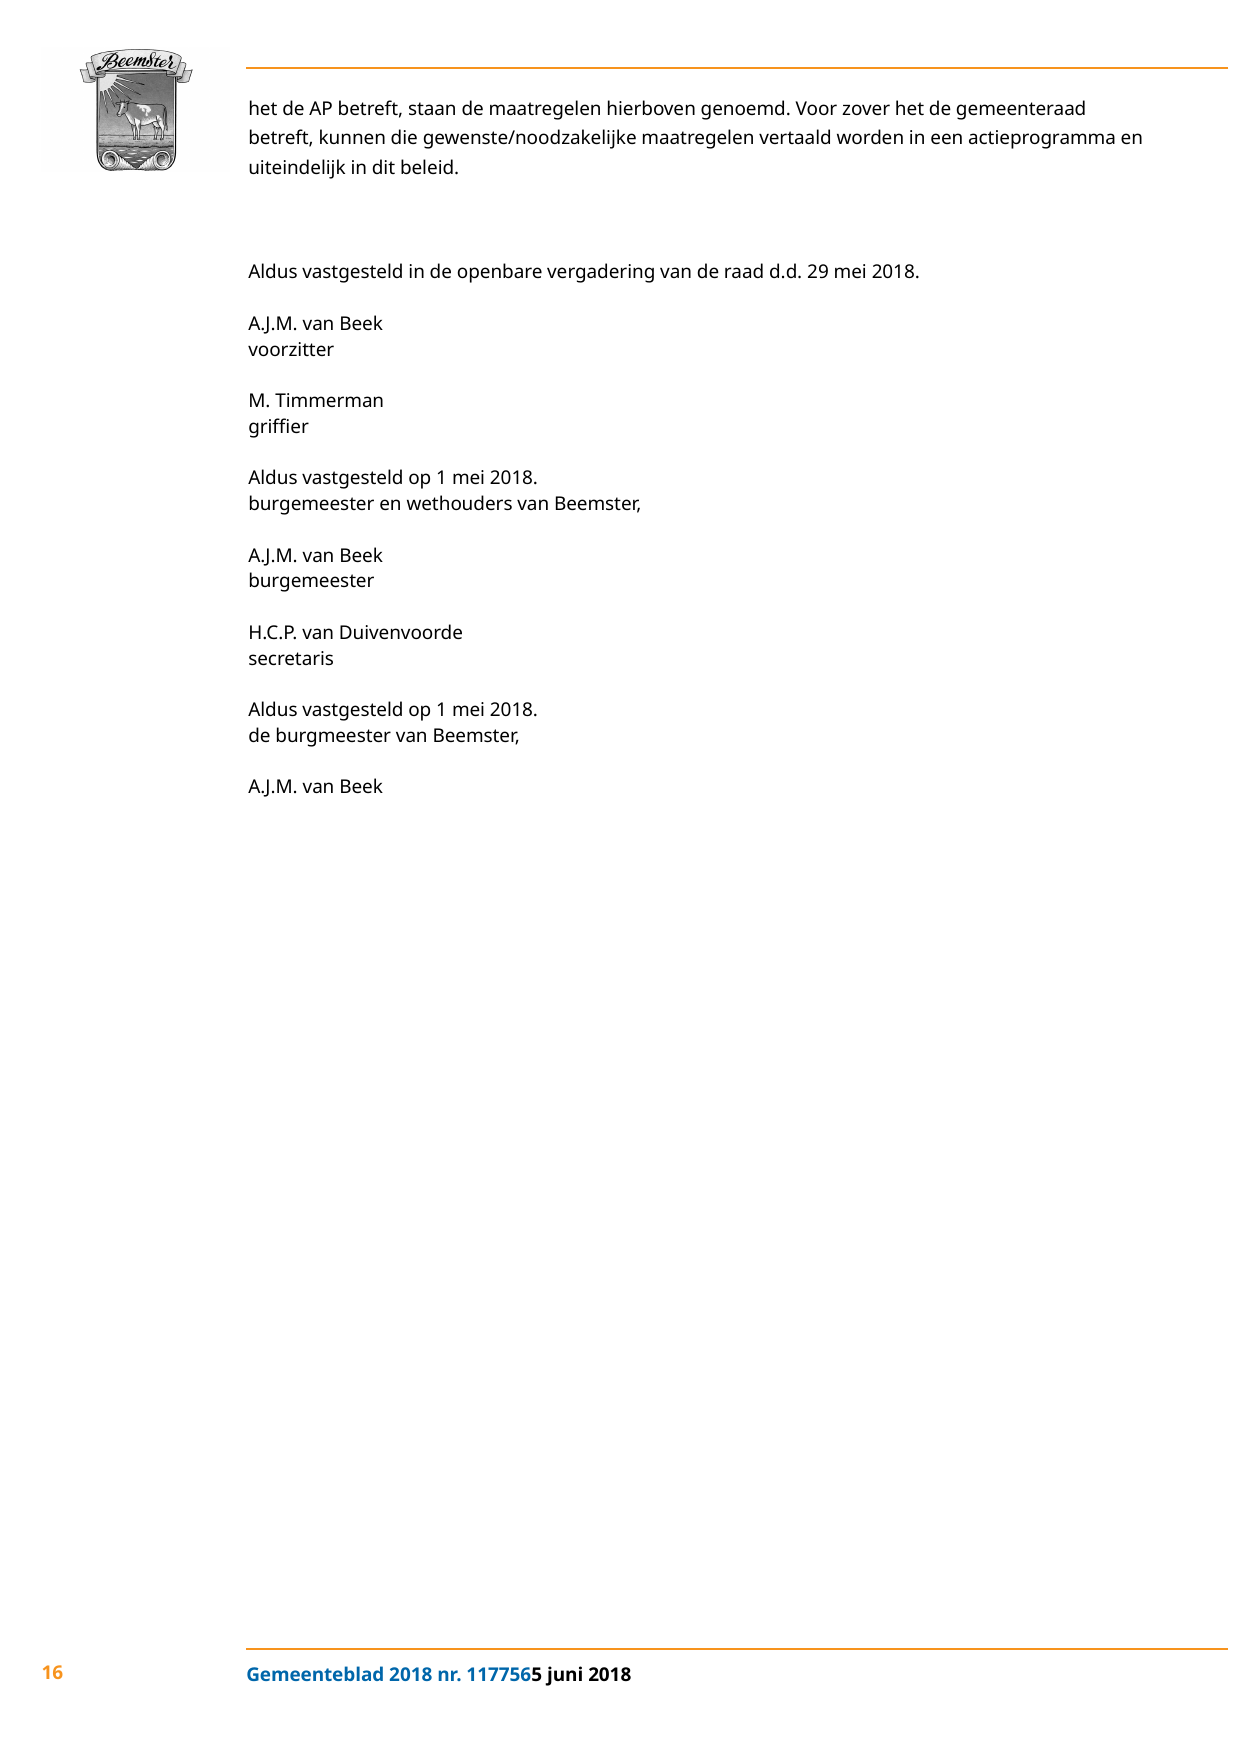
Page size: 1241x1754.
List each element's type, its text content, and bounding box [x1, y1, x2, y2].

picture [41, 47, 231, 172]
text secretaris [248, 645, 1152, 670]
text M. Timmerman [248, 387, 1152, 413]
text het de AP betreft, staan de maatregelen hierboven genoemd. Voor zover het de gemeenteraad betreft, kunnen die gewenste/noodzakelijke maatregelen vertaald worden in een actieprogramma en uiteindelijk in dit beleid. [248, 95, 1152, 180]
text de burgmeester van Beemster, [248, 722, 1152, 748]
text burgemeester [248, 567, 1152, 593]
text A.J.M. van Beek [248, 310, 1152, 336]
text Aldus vastgesteld op 1 mei 2018. [248, 696, 1152, 722]
text voorzitter [248, 336, 1152, 362]
text burgemeester en wethouders van Beemster, [248, 490, 1152, 516]
text Aldus vastgesteld in de openbare vergadering van de raad d.d. 29 mei 2018. [248, 259, 1152, 284]
text A.J.M. van Beek [248, 773, 1152, 799]
text H.C.P. van Duivenvoorde [248, 619, 1152, 645]
text A.J.M. van Beek [248, 542, 1152, 567]
text griffier [248, 413, 1152, 439]
text Aldus vastgesteld op 1 mei 2018. [248, 464, 1152, 490]
